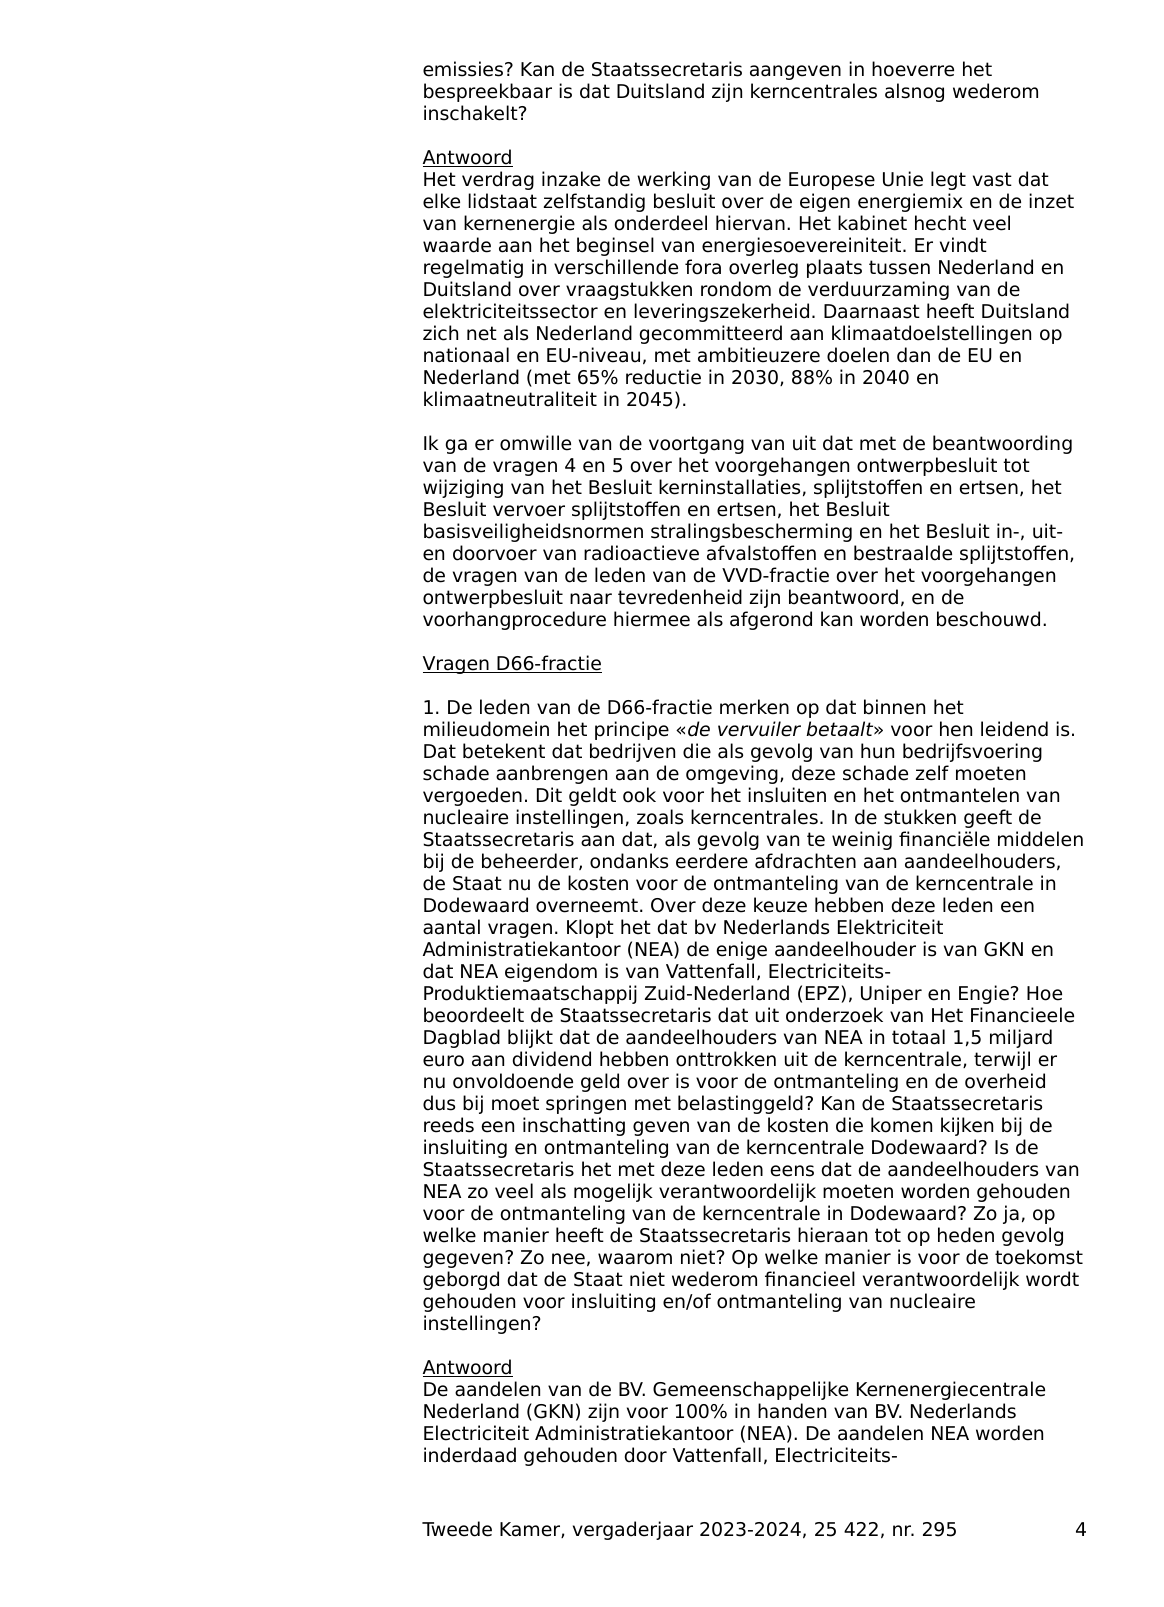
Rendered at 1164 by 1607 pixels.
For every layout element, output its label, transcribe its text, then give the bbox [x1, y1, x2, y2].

text Antwoord [422, 1357, 1087, 1379]
text Het verdrag inzake de werking van de Europese Unie legt vast dat elke lidstaat zelfstandig besluit over de eigen energiemix en de inzet van kernenergie als onderdeel hiervan. Het kabinet hecht veel waarde aan het beginsel van energiesoevereiniteit. Er vindt regelmatig in verschillende fora overleg plaats tussen Nederland en Duitsland over vraagstukken rondom de verduurzaming van de elektriciteitssector en leveringszekerheid. Daarnaast heeft Duitsland zich net als Nederland gecommitteerd aan klimaatdoelstellingen op nationaal en EU-niveau, met ambitieuzere doelen dan de EU en Nederland (met 65% reductie in 2030, 88% in 2040 en klimaatneutraliteit in 2045). [422, 169, 1087, 411]
subtitle Vragen D66-fractie [422, 653, 1087, 675]
text Ik ga er omwille van de voortgang van uit dat met de beantwoording van de vragen 4 en 5 over het voorgehangen ontwerpbesluit tot wijziging van het Besluit kerninstallaties, splijtstoffen en ertsen, het Besluit vervoer splijtstoffen en ertsen, het Besluit basisveiligheidsnormen stralingsbescherming en het Besluit in-, uit- en doorvoer van radioactieve afvalstoffen en bestraalde splijtstoffen, de vragen van de leden van de VVD-fractie over het voorgehangen ontwerpbesluit naar tevredenheid zijn beantwoord, en de voorhangprocedure hiermee als afgerond kan worden beschouwd. [422, 433, 1087, 631]
text De aandelen van de BV. Gemeenschappelijke Kernenergiecentrale Nederland (GKN) zijn voor 100% in handen van BV. Nederlands Electriciteit Administratiekantoor (NEA). De aandelen NEA worden inderdaad gehouden door Vattenfall, Electriciteits- [422, 1379, 1087, 1467]
text Antwoord [422, 147, 1087, 169]
text emissies? Kan de Staatssecretaris aangeven in hoeverre het bespreekbaar is dat Duitsland zijn kerncentrales alsnog wederom inschakelt? [422, 59, 1087, 125]
text 1. De leden van de D66-fractie merken op dat binnen het milieudomein het principe «de vervuiler betaalt» voor hen leidend is. Dat betekent dat bedrijven die als gevolg van hun bedrijfsvoering schade aanbrengen aan de omgeving, deze schade zelf moeten vergoeden. Dit geldt ook voor het insluiten en het ontmantelen van nucleaire instellingen, zoals kerncentrales. In de stukken geeft de Staatssecretaris aan dat, als gevolg van te weinig financiële middelen bij de beheerder, ondanks eerdere afdrachten aan aandeelhouders, de Staat nu de kosten voor de ontmanteling van de kerncentrale in Dodewaard overneemt. Over deze keuze hebben deze leden een aantal vragen. Klopt het dat bv Nederlands Elektriciteit Administratiekantoor (NEA) de enige aandeelhouder is van GKN en dat NEA eigendom is van Vattenfall, Electriciteits-Produktiemaatschappij Zuid-Nederland (EPZ), Uniper en Engie? Hoe beoordeelt de Staatssecretaris dat uit onderzoek van Het Financieele Dagblad blijkt dat de aandeelhouders van NEA in totaal 1,5 miljard euro aan dividend hebben onttrokken uit de kerncentrale, terwijl er nu onvoldoende geld over is voor de ontmanteling en de overheid dus bij moet springen met belastinggeld? Kan de Staatssecretaris reeds een inschatting geven van de kosten die komen kijken bij de insluiting en ontmanteling van de kerncentrale Dodewaard? Is de Staatssecretaris het met deze leden eens dat de aandeelhouders van NEA zo veel als mogelijk verantwoordelijk moeten worden gehouden voor de ontmanteling van de kerncentrale in Dodewaard? Zo ja, op welke manier heeft de Staatssecretaris hieraan tot op heden gevolg gegeven? Zo nee, waarom niet? Op welke manier is voor de toekomst geborgd dat de Staat niet wederom financieel verantwoordelijk wordt gehouden voor insluiting en/of ontmanteling van nucleaire instellingen? [422, 697, 1087, 1335]
